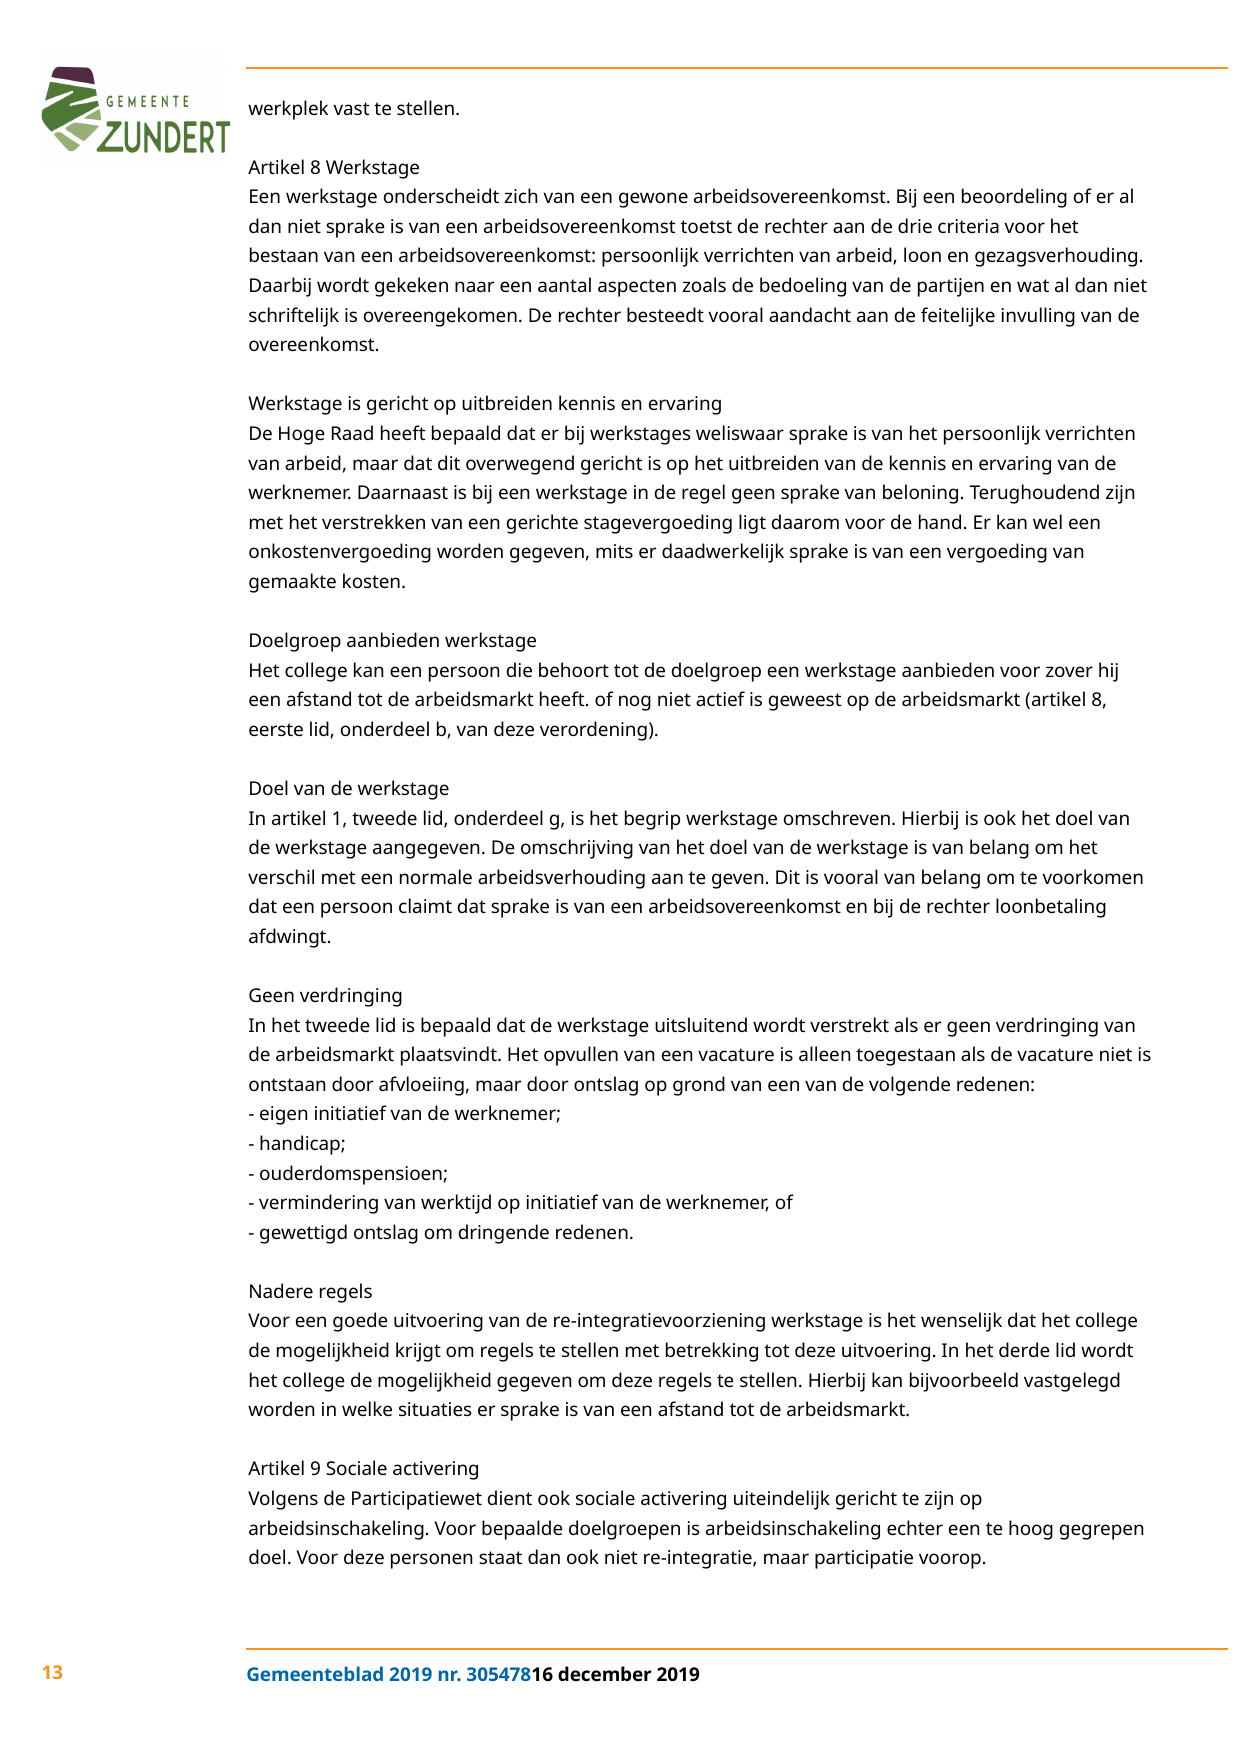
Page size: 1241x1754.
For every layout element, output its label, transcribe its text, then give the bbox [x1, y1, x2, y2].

text - gewettigd ontslag om dringende redenen. [248, 1219, 1152, 1245]
text In het tweede lid is bepaald dat de werkstage uitsluitend wordt verstrekt als er geen verdringing van de arbeidsmarkt plaatsvindt. Het opvullen van een vacature is alleen toegestaan als de vacature niet is ontstaan door afvloeiing, maar door ontslag op grond van een van de volgende redenen: [248, 1012, 1152, 1097]
text Artikel 9 Sociale activering [248, 1456, 1152, 1481]
text Een werkstage onderscheidt zich van een gewone arbeidsovereenkomst. Bij een beoordeling of er al dan niet sprake is van een arbeidsovereenkomst toetst de rechter aan de drie criteria voor het bestaan van een arbeidsovereenkomst: persoonlijk verrichten van arbeid, loon en gezagsverhouding. Daarbij wordt gekeken naar een aantal aspecten zoals de bedoeling van de partijen en wat al dan niet schriftelijk is overeengekomen. De rechter besteedt vooral aandacht aan de feitelijke invulling van de overeenkomst. [248, 183, 1152, 357]
text - vermindering van werktijd op initiatief van de werknemer, of [248, 1189, 1152, 1215]
text - eigen initiatief van de werknemer; [248, 1101, 1152, 1126]
text Nadere regels [248, 1278, 1152, 1304]
text werkplek vast te stellen. [248, 95, 1152, 121]
text Voor een goede uitvoering van de re-integratievoorziening werkstage is het wenselijk dat het college de mogelijkheid krijgt om regels te stellen met betrekking tot deze uitvoering. In het derde lid wordt het college de mogelijkheid gegeven om deze regels te stellen. Hierbij kan bijvoorbeeld vastgelegd worden in welke situaties er sprake is van een afstand tot de arbeidsmarkt. [248, 1308, 1152, 1422]
text - handicap; [248, 1130, 1152, 1156]
text In artikel 1, tweede lid, onderdeel g, is het begrip werkstage omschreven. Hierbij is ook het doel van de werkstage aangegeven. De omschrijving van het doel van de werkstage is van belang om het verschil met een normale arbeidsverhouding aan te geven. Dit is vooral van belang om te voorkomen dat een persoon claimt dat sprake is van een arbeidsovereenkomst en bij de rechter loonbetaling afdwingt. [248, 805, 1152, 949]
text Werkstage is gericht op uitbreiden kennis en ervaring [248, 391, 1152, 416]
text Het college kan een persoon die behoort tot de doelgroep een werkstage aanbieden voor zover hij een afstand tot de arbeidsmarkt heeft. of nog niet actief is geweest op de arbeidsmarkt (artikel 8, eerste lid, onderdeel b, van deze verordening). [248, 657, 1152, 742]
text De Hoge Raad heeft bepaald dat er bij werkstages weliswaar sprake is van het persoonlijk verrichten van arbeid, maar dat dit overwegend gericht is op het uitbreiden van de kennis en ervaring van de werknemer. Daarnaast is bij een werkstage in de regel geen sprake van beloning. Terughoudend zijn met het verstrekken van een gerichte stagevergoeding ligt daarom voor de hand. Er kan wel een onkostenvergoeding worden gegeven, mits er daadwerkelijk sprake is van een vergoeding van gemaakte kosten. [248, 420, 1152, 594]
text Doelgroep aanbieden werkstage [248, 627, 1152, 653]
text - ouderdomspensioen; [248, 1160, 1152, 1186]
text Geen verdringing [248, 982, 1152, 1008]
picture [41, 47, 231, 172]
text Volgens de Participatiewet dient ook sociale activering uiteindelijk gericht te zijn op arbeidsinschakeling. Voor bepaalde doelgroepen is arbeidsinschakeling echter een te hoog gegrepen doel. Voor deze personen staat dan ook niet re-integratie, maar participatie voorop. [248, 1485, 1152, 1570]
text Doel van de werkstage [248, 775, 1152, 801]
text Artikel 8 Werkstage [248, 154, 1152, 180]
